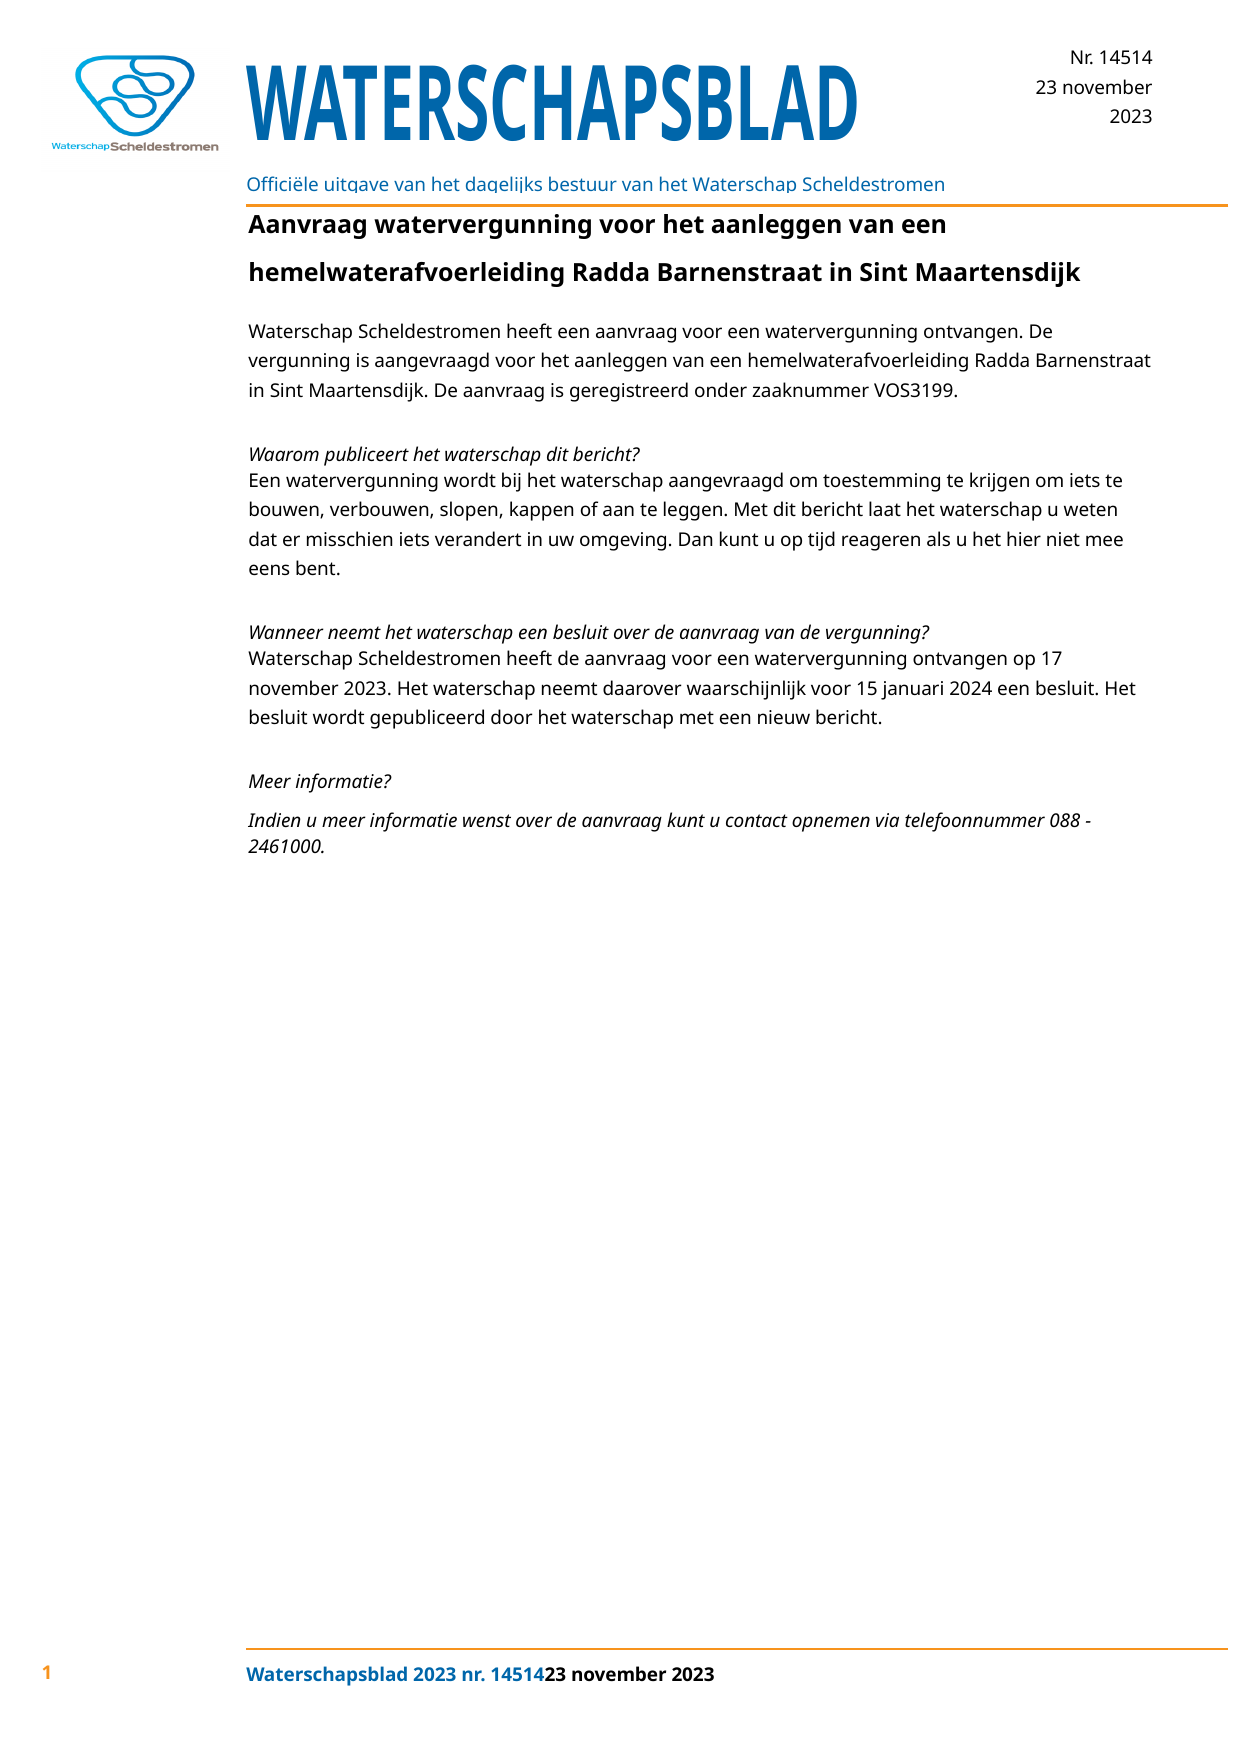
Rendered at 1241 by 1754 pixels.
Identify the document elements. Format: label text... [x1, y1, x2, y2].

text Waterschap Scheldestromen heeft een aanvraag voor een watervergunning ontvangen. De vergunning is aangevraagd voor het aanleggen van een hemelwaterafvoerleiding Radda Barnenstraat in Sint Maartensdijk. De aanvraag is geregistreerd onder zaaknummer VOS3199. [248, 318, 1152, 403]
text Een watervergunning wordt bij het waterschap aangevraagd om toestemming te krijgen om iets te bouwen, verbouwen, slopen, kappen of aan te leggen. Met dit bericht laat het waterschap u weten dat er misschien iets verandert in uw omgeving. Dan kunt u op tijd reageren als u het hier niet mee eens bent. [248, 467, 1152, 581]
text Waterschap Scheldestromen heeft de aanvraag voor een watervergunning ontvangen op 17 november 2023. Het waterschap neemt daarover waarschijnlijk voor 15 januari 2024 een besluit. Het besluit wordt gepubliceerd door het waterschap met een nieuw bericht. [248, 645, 1152, 730]
text Meer informatie? [248, 768, 1152, 794]
text Waarom publiceert het waterschap dit bericht? [248, 441, 1152, 467]
text Aanvraag watervergunning voor het aanleggen van een hemelwaterafvoerleiding Radda Barnenstraat in Sint Maartensdijk [248, 207, 1152, 288]
picture [41, 47, 231, 172]
text Wanneer neemt het waterschap een besluit over de aanvraag van de vergunning? [248, 619, 1152, 645]
text Indien u meer informatie wenst over de aanvraag kunt u contact opnemen via telefoonnummer 088 - 2461000. [248, 808, 1152, 859]
